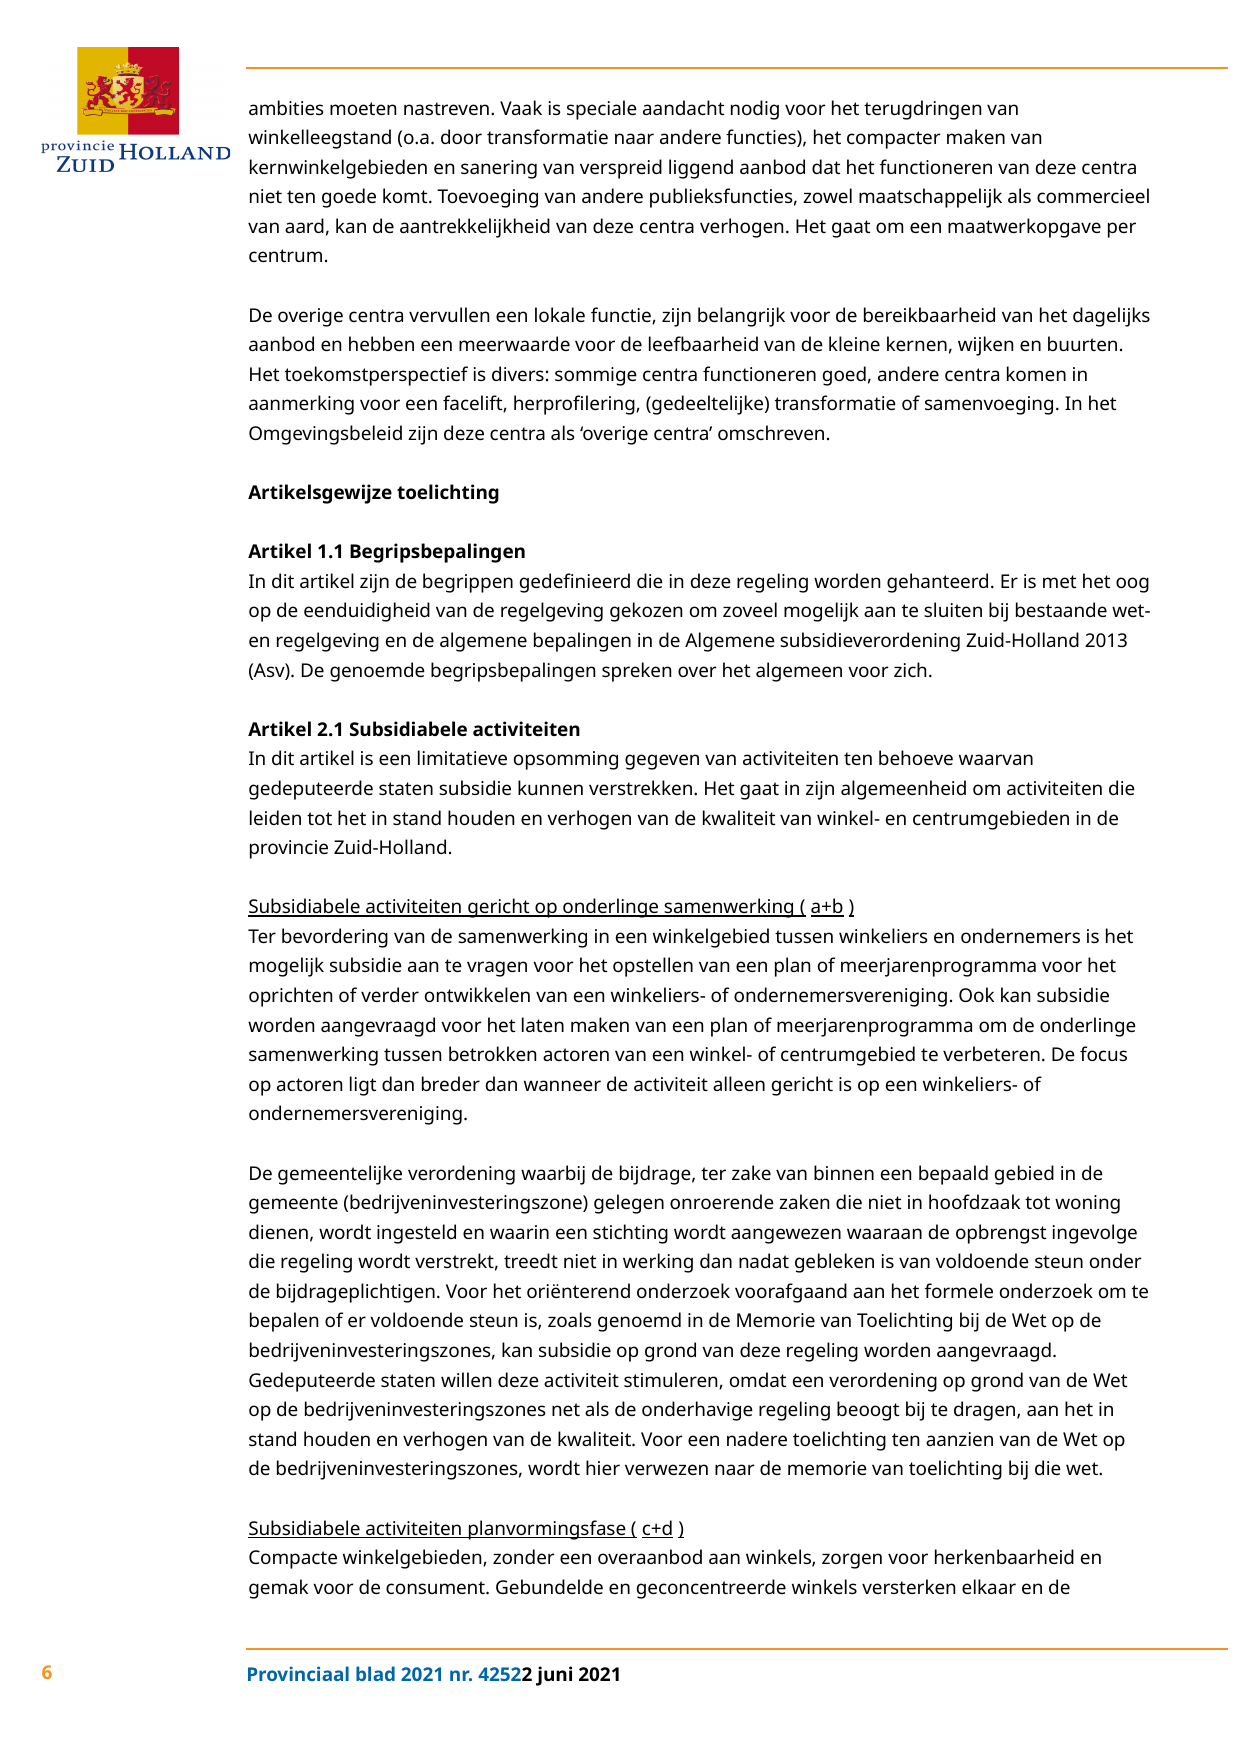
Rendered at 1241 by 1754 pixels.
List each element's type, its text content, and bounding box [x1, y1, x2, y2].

text ambities moeten nastreven. Vaak is speciale aandacht nodig voor het terugdringen van winkelleegstand (o.a. door transformatie naar andere functies), het compacter maken van kernwinkelgebieden en sanering van verspreid liggend aanbod dat het functioneren van deze centra niet ten goede komt. Toevoeging van andere publieksfuncties, zowel maatschappelijk als commercieel van aard, kan de aantrekkelijkheid van deze centra verhogen. Het gaat om een maatwerkopgave per centrum. [248, 95, 1152, 268]
text In dit artikel is een limitatieve opsomming gegeven van activiteiten ten behoeve waarvan gedeputeerde staten subsidie kunnen verstrekken. Het gaat in zijn algemeenheid om activiteiten die leiden tot het in stand houden en verhogen van de kwaliteit van winkel- en centrumgebieden in de provincie Zuid-Holland. [248, 746, 1152, 860]
text Artikel 1.1 Begripsbepalingen [248, 538, 1152, 564]
text De gemeentelijke verordening waarbij de bijdrage, ter zake van binnen een bepaald gebied in de gemeente (bedrijveninvesteringszone) gelegen onroerende zaken die niet in hoofdzaak tot woning dienen, wordt ingesteld en waarin een stichting wordt aangewezen waaraan de opbrengst ingevolge die regeling wordt verstrekt, treedt niet in werking dan nadat gebleken is van voldoende steun onder de bijdrageplichtigen. Voor het oriënterend onderzoek voorafgaand aan het formele onderzoek om te bepalen of er voldoende steun is, zoals genoemd in de Memorie van Toelichting bij de Wet op de bedrijveninvesteringszones, kan subsidie op grond van deze regeling worden aangevraagd. Gedeputeerde staten willen deze activiteit stimuleren, omdat een verordening op grond van de Wet op de bedrijveninvesteringszones net als de onderhavige regeling beoogt bij te dragen, aan het in stand houden en verhogen van de kwaliteit. Voor een nadere toelichting ten aanzien van de Wet op de bedrijveninvesteringszones, wordt hier verwezen naar de memorie van toelichting bij die wet. [248, 1160, 1152, 1481]
text Ter bevordering van de samenwerking in een winkelgebied tussen winkeliers en ondernemers is het mogelijk subsidie aan te vragen voor het opstellen van een plan of meerjarenprogramma voor het oprichten of verder ontwikkelen van een winkeliers- of ondernemersvereniging. Ook kan subsidie worden aangevraagd voor het laten maken van een plan of meerjarenprogramma om de onderlinge samenwerking tussen betrokken actoren van een winkel- of centrumgebied te verbeteren. De focus op actoren ligt dan breder dan wanneer de activiteit alleen gericht is op een winkeliers- of ondernemersvereniging. [248, 923, 1152, 1126]
text Subsidiabele activiteiten gericht op onderlinge samenwerking ( a+b ) [248, 893, 1152, 919]
picture [41, 47, 231, 172]
text De overige centra vervullen een lokale functie, zijn belangrijk voor de bereikbaarheid van het dagelijks aanbod en hebben een meerwaarde voor de leefbaarheid van de kleine kernen, wijken en buurten. Het toekomstperspectief is divers: sommige centra functioneren goed, andere centra komen in aanmerking voor een facelift, herprofilering, (gedeeltelijke) transformatie of samenvoeging. In het Omgevingsbeleid zijn deze centra als ‘overige centra’ omschreven. [248, 302, 1152, 446]
text Subsidiabele activiteiten planvormingsfase ( c+d ) [248, 1515, 1152, 1541]
text Artikel 2.1 Subsidiabele activiteiten [248, 716, 1152, 742]
text Compacte winkelgebieden, zonder een overaanbod aan winkels, zorgen voor herkenbaarheid en gemak voor de consument. Gebundelde en geconcentreerde winkels versterken elkaar en de [248, 1544, 1152, 1600]
text Artikelsgewijze toelichting [248, 479, 1152, 505]
text In dit artikel zijn de begrippen gedefinieerd die in deze regeling worden gehanteerd. Er is met het oog op de eenduidigheid van de regelgeving gekozen om zoveel mogelijk aan te sluiten bij bestaande wet- en regelgeving en de algemene bepalingen in de Algemene subsidieverordening Zuid-Holland 2013 (Asv). De genoemde begripsbepalingen spreken over het algemeen voor zich. [248, 568, 1152, 683]
